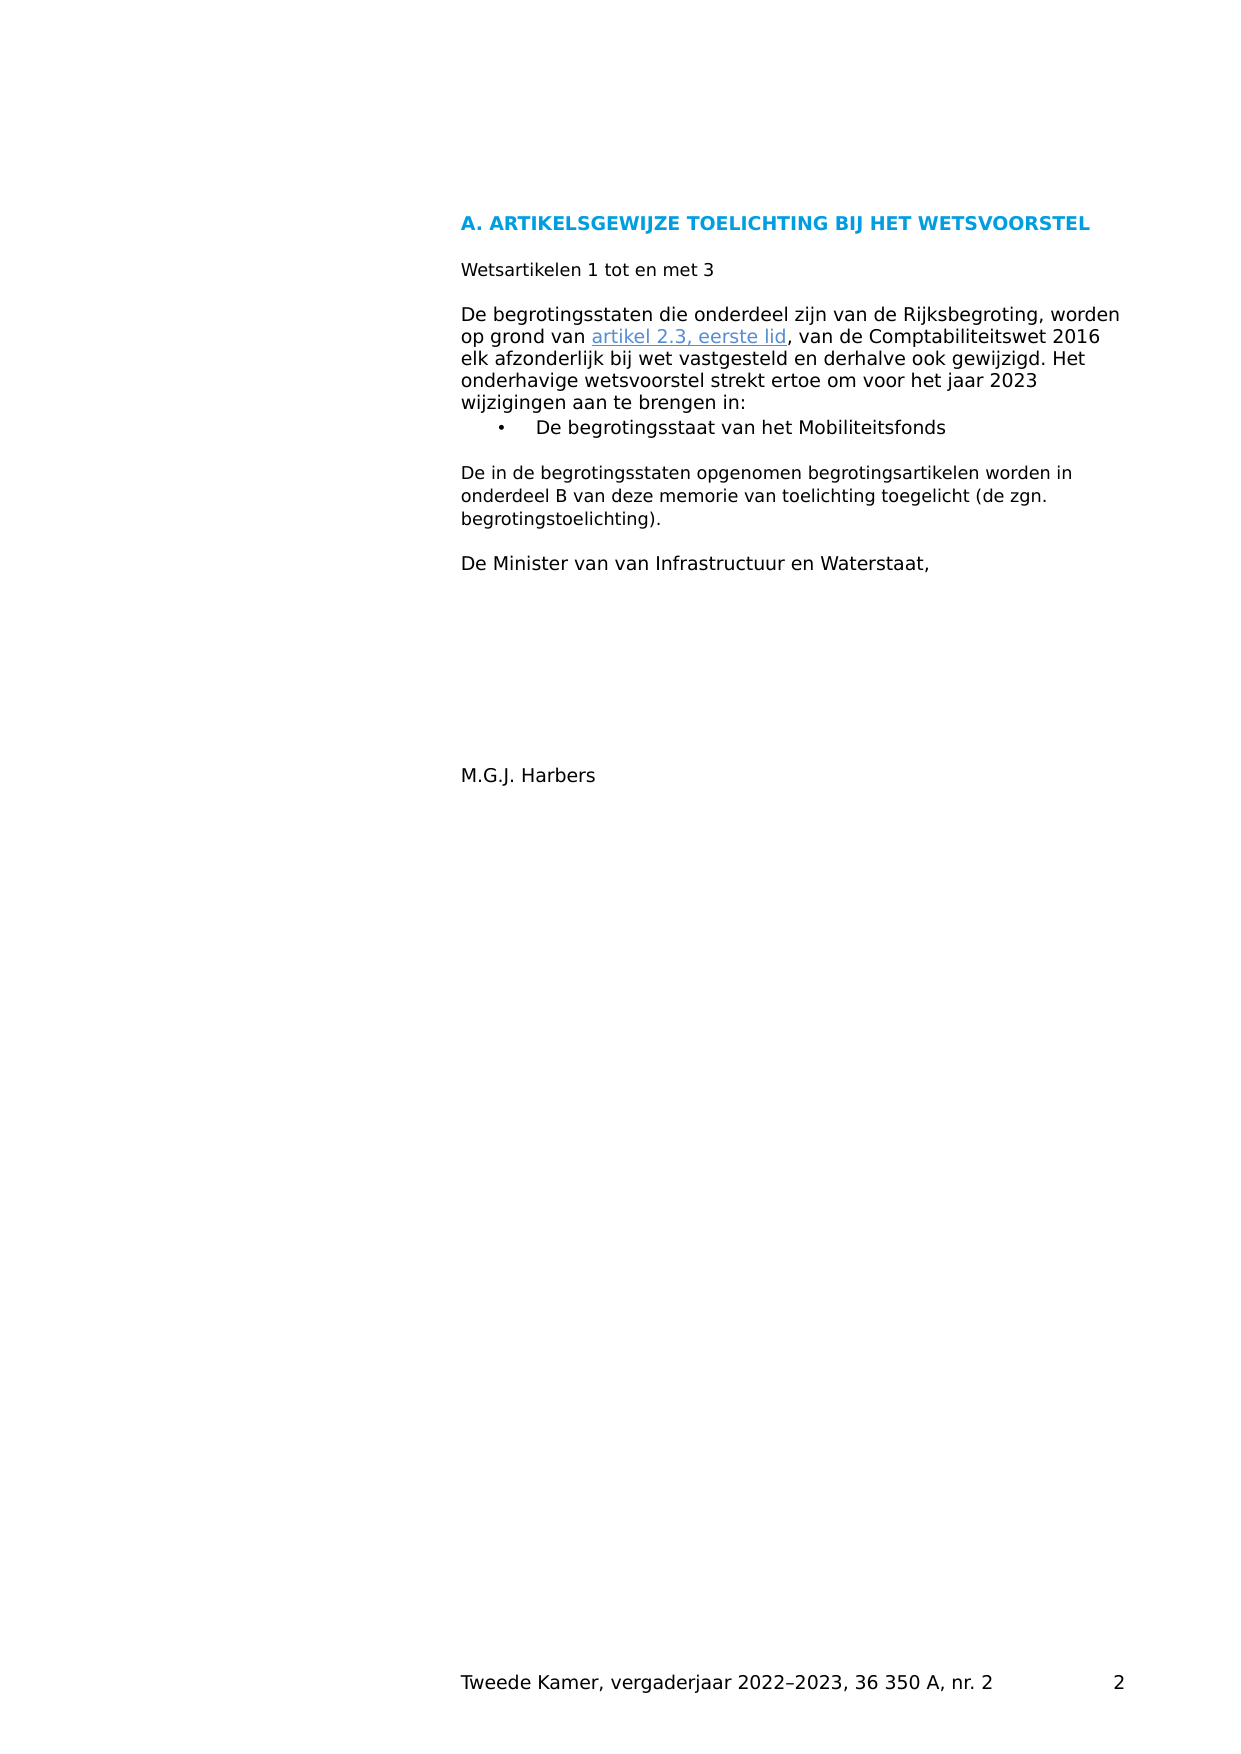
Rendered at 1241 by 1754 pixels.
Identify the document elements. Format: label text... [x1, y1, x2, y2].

text De begrotingsstaten die onderdeel zijn van de Rijksbegroting, worden op grond van artikel 2.3, eerste lid, van de Comptabiliteitswet 2016 elk afzonderlijk bij wet vastgesteld en derhalve ook gewijzigd. Het onderhavige wetsvoorstel strekt ertoe om voor het jaar 2023 wijzigingen aan te brengen in: [461, 304, 1125, 414]
list De begrotingsstaat van het Mobiliteitsfonds [498, 414, 1125, 439]
title A. ARTIKELSGEWIJZE TOELICHTING BIJ HET WETSVOORSTEL [461, 213, 1125, 235]
text Wetsartikelen 1 tot en met 3 [461, 258, 1125, 281]
text De Minister van van Infrastructuur en Waterstaat, [461, 553, 1125, 575]
text M.G.J. Harbers [461, 765, 1125, 787]
text De in de begrotingsstaten opgenomen begrotingsartikelen worden in onderdeel B van deze memorie van toelichting toegelicht (de zgn. begrotingstoelichting). [461, 461, 1125, 530]
